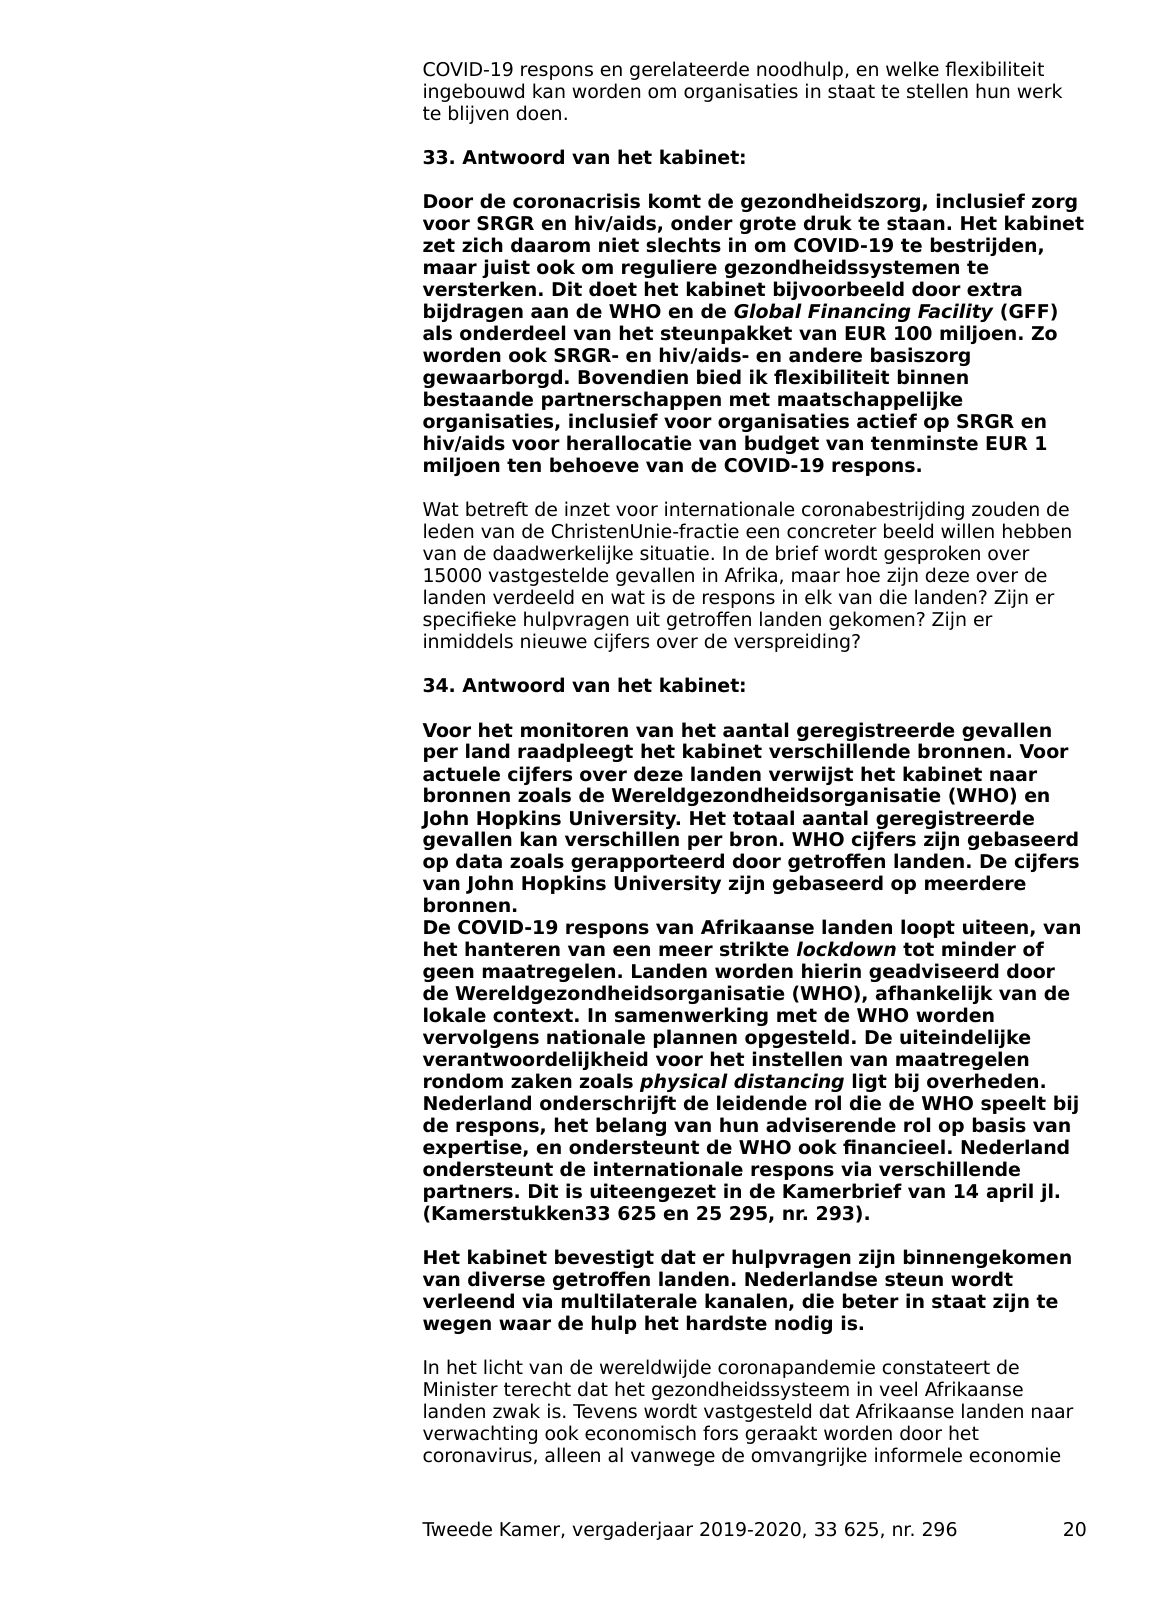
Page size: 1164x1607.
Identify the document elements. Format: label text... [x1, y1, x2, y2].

text COVID-19 respons en gerelateerde noodhulp, en welke flexibiliteit ingebouwd kan worden om organisaties in staat te stellen hun werk te blijven doen. [422, 59, 1087, 125]
subtitle 34. Antwoord van het kabinet: [422, 675, 1087, 697]
text Het kabinet bevestigt dat er hulpvragen zijn binnengekomen van diverse getroffen landen. Nederlandse steun wordt verleend via multilaterale kanalen, die beter in staat zijn te wegen waar de hulp het hardste nodig is. [422, 1247, 1087, 1335]
text Voor het monitoren van het aantal geregistreerde gevallen per land raadpleegt het kabinet verschillende bronnen. Voor actuele cijfers over deze landen verwijst het kabinet naar bronnen zoals de Wereldgezondheidsorganisatie (WHO) en John Hopkins University. Het totaal aantal geregistreerde gevallen kan verschillen per bron. WHO cijfers zijn gebaseerd op data zoals gerapporteerd door getroffen landen. De cijfers van John Hopkins University zijn gebaseerd op meerdere bronnen. [422, 719, 1087, 917]
text Wat betreft de inzet voor internationale coronabestrijding zouden de leden van de ChristenUnie-fractie een concreter beeld willen hebben van de daadwerkelijke situatie. In de brief wordt gesproken over 15000 vastgestelde gevallen in Afrika, maar hoe zijn deze over de landen verdeeld en wat is de respons in elk van die landen? Zijn er specifieke hulpvragen uit getroffen landen gekomen? Zijn er inmiddels nieuwe cijfers over de verspreiding? [422, 499, 1087, 653]
subtitle 33. Antwoord van het kabinet: [422, 147, 1087, 169]
text Door de coronacrisis komt de gezondheidszorg, inclusief zorg voor SRGR en hiv/aids, onder grote druk te staan. Het kabinet zet zich daarom niet slechts in om COVID-19 te bestrijden, maar juist ook om reguliere gezondheidssystemen te versterken. Dit doet het kabinet bijvoorbeeld door extra bijdragen aan de WHO en de Global Financing Facility (GFF) als onderdeel van het steunpakket van EUR 100 miljoen. Zo worden ook SRGR- en hiv/aids- en andere basiszorg gewaarborgd. Bovendien bied ik flexibiliteit binnen bestaande partnerschappen met maatschappelijke organisaties, inclusief voor organisaties actief op SRGR en hiv/aids voor herallocatie van budget van tenminste EUR 1 miljoen ten behoeve van de COVID-19 respons. [422, 191, 1087, 477]
text De COVID-19 respons van Afrikaanse landen loopt uiteen, van het hanteren van een meer strikte lockdown tot minder of geen maatregelen. Landen worden hierin geadviseerd door de Wereldgezondheidsorganisatie (WHO), afhankelijk van de lokale context. In samenwerking met de WHO worden vervolgens nationale plannen opgesteld. De uiteindelijke verantwoordelijkheid voor het instellen van maatregelen rondom zaken zoals physical distancing ligt bij overheden. Nederland onderschrijft de leidende rol die de WHO speelt bij de respons, het belang van hun adviserende rol op basis van expertise, en ondersteunt de WHO ook financieel. Nederland ondersteunt de internationale respons via verschillende partners. Dit is uiteengezet in de Kamerbrief van 14 april jl. (Kamerstukken33 625 en 25 295, nr. 293). [422, 917, 1087, 1225]
text In het licht van de wereldwijde coronapandemie constateert de Minister terecht dat het gezondheidssysteem in veel Afrikaanse landen zwak is. Tevens wordt vastgesteld dat Afrikaanse landen naar verwachting ook economisch fors geraakt worden door het coronavirus, alleen al vanwege de omvangrijke informele economie [422, 1357, 1087, 1467]
